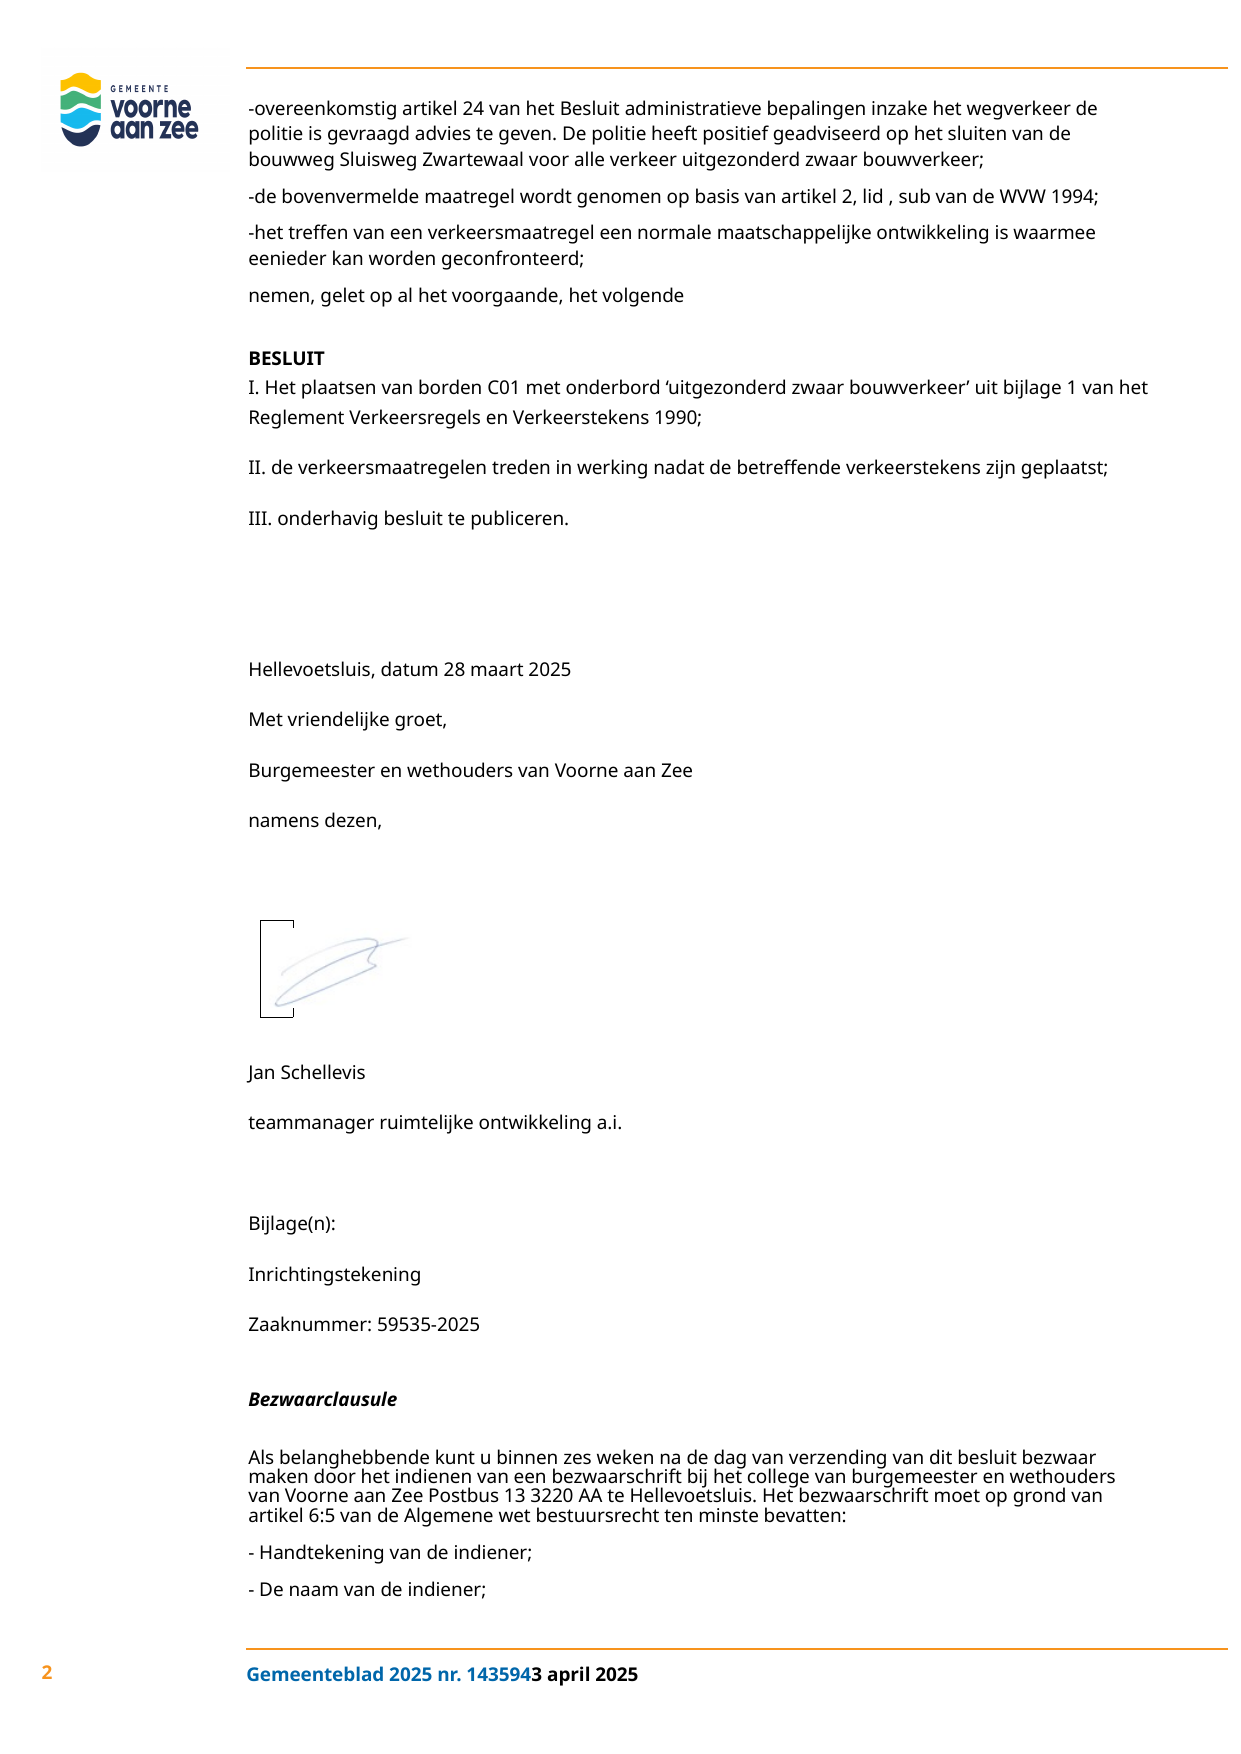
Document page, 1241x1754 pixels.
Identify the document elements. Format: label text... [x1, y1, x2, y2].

text Zaaknummer: 59535-2025 [248, 1311, 1152, 1337]
text namens dezen, [248, 807, 1152, 833]
text Jan Schellevis [248, 1059, 1152, 1085]
text -de bovenvermelde maatregel wordt genomen op basis van artikel 2, lid , sub van de WVW 1994; [248, 183, 1152, 209]
text Bezwaarclausule [248, 1386, 1152, 1412]
text -het treffen van een verkeersmaatregel een normale maatschappelijke ontwikkeling is waarmee eenieder kan worden geconfronteerd; [248, 219, 1152, 271]
picture [41, 47, 231, 172]
text Als belanghebbende kunt u binnen zes weken na de dag van verzending van dit besluit bezwaar maken door het indienen van een bezwaarschrift bij het college van burgemeester en wethouders van Voorne aan Zee Postbus 13 3220 AA te Hellevoetsluis. Het bezwaarschrift moet op grond van artikel 6:5 van de Algemene wet bestuursrecht ten minste bevatten: [248, 1449, 1152, 1526]
picture [268, 928, 417, 1008]
text nemen, gelet op al het voorgaande, het volgende [248, 282, 1152, 308]
text II. de verkeersmaatregelen treden in werking nadat de betreffende verkeerstekens zijn geplaatst; [248, 454, 1152, 480]
text III. onderhavig besluit te publiceren. [248, 505, 1152, 530]
text - Handtekening van de indiener; [248, 1544, 1152, 1563]
text teammanager ruimtelijke ontwikkeling a.i. [248, 1109, 1152, 1135]
text Inrichtingstekening [248, 1261, 1152, 1287]
text Hellevoetsluis, datum 28 maart 2025 [248, 656, 1152, 682]
text Met vriendelijke groet, [248, 706, 1152, 732]
text Bijlage(n): [248, 1210, 1152, 1236]
text I. Het plaatsen van borden C01 met onderbord ‘uitgezonderd zwaar bouwverkeer’ uit bijlage 1 van het Reglement Verkeersregels en Verkeerstekens 1990; [248, 374, 1152, 429]
text - De naam van de indiener; [248, 1581, 1152, 1600]
text Burgemeester en wethouders van Voorne aan Zee [248, 757, 1152, 782]
text -overeenkomstig artikel 24 van het Besluit administratieve bepalingen inzake het wegverkeer de politie is gevraagd advies te geven. De politie heeft positief geadviseerd op het sluiten van de bouwweg Sluisweg Zwartewaal voor alle verkeer uitgezonderd zwaar bouwverkeer; [248, 95, 1152, 172]
text BESLUIT [248, 345, 1152, 370]
